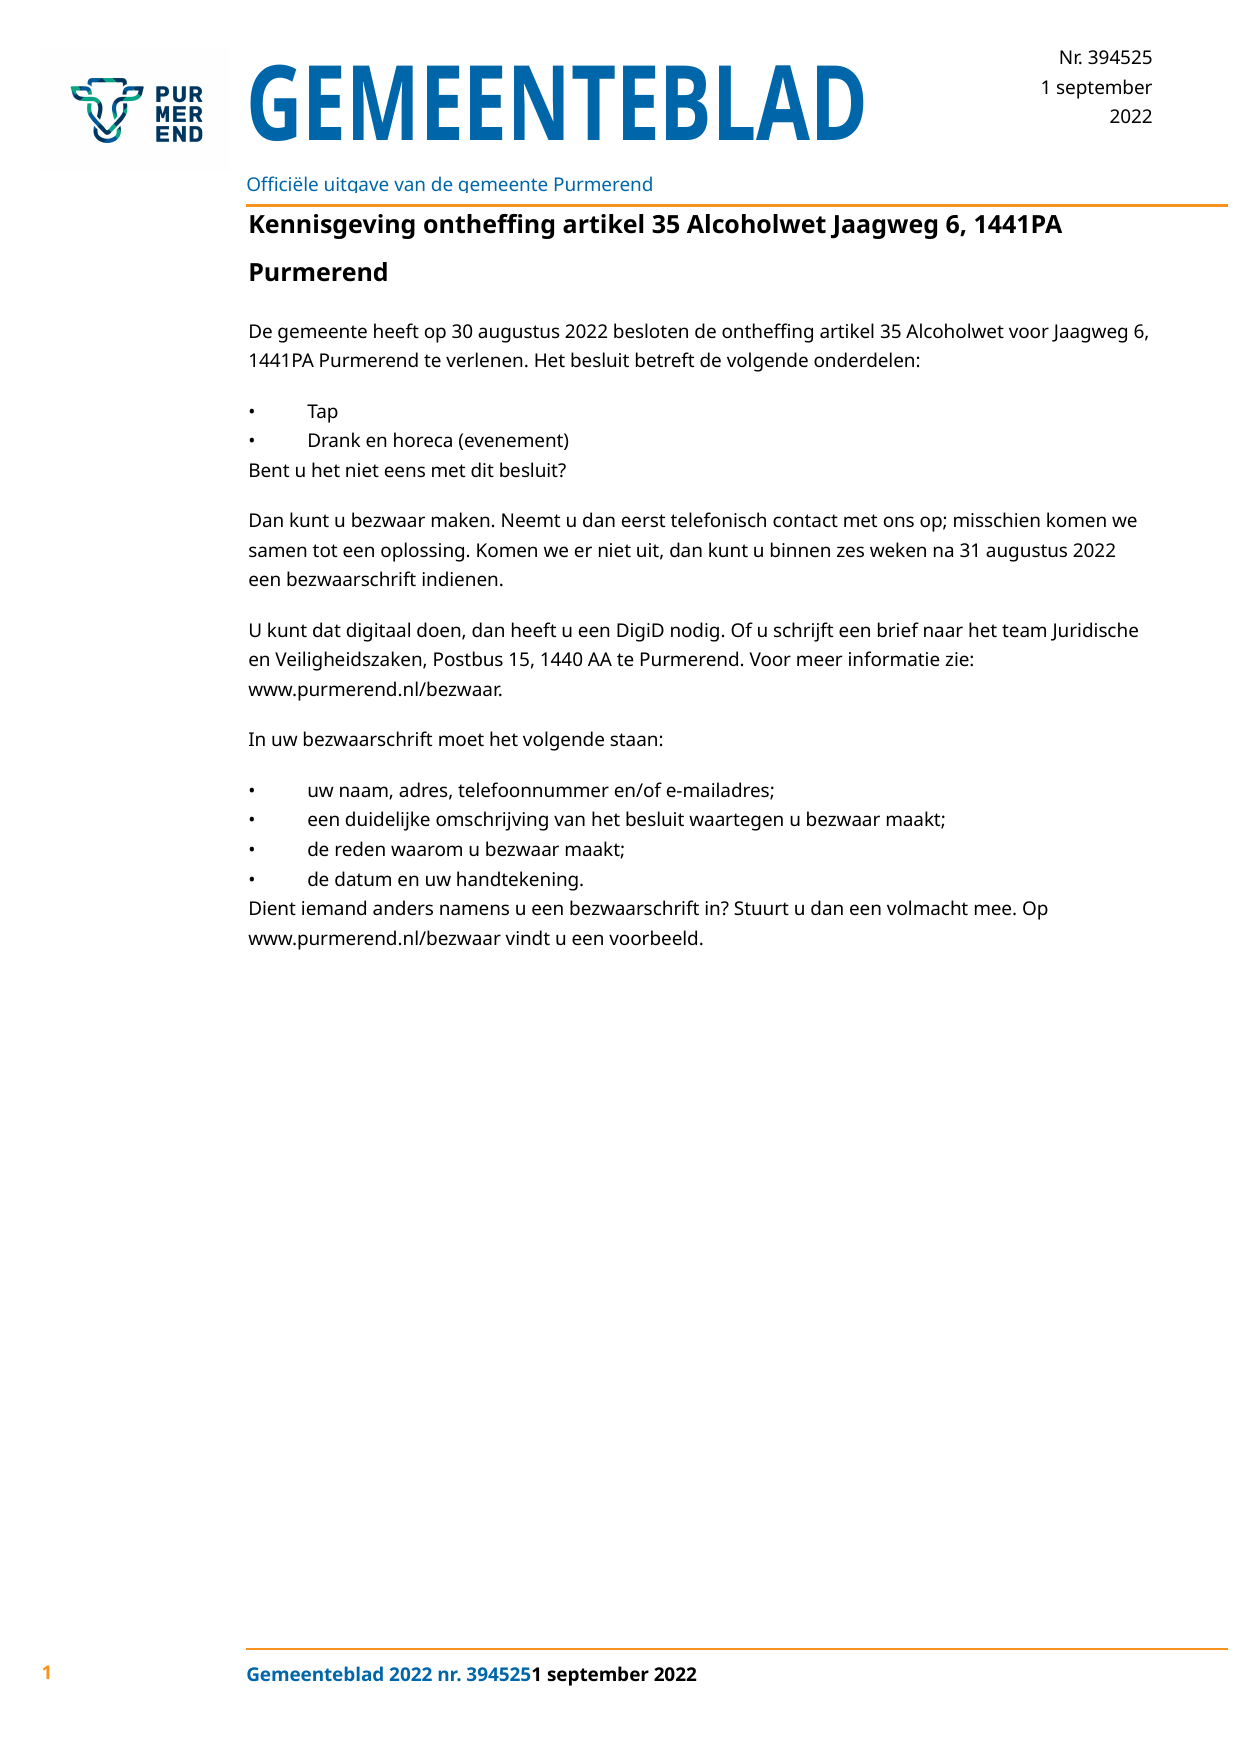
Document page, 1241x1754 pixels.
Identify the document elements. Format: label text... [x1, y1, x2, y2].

text In uw bezwaarschrift moet het volgende staan: [248, 727, 1152, 752]
text Bent u het niet eens met dit besluit? [248, 457, 1152, 483]
text De gemeente heeft op 30 augustus 2022 besloten de ontheffing artikel 35 Alcoholwet voor Jaagweg 6, 1441PA Purmerend te verlenen. Het besluit betreft de volgende onderdelen: [248, 318, 1152, 373]
text Dan kunt u bezwaar maken. Neemt u dan eerst telefonisch contact met ons op; misschien komen we samen tot een oplossing. Komen we er niet uit, dan kunt u binnen zes weken na 31 augustus 2022 een bezwaarschrift indienen. [248, 507, 1152, 592]
text Kennisgeving ontheffing artikel 35 Alcoholwet Jaagweg 6, 1441PA Purmerend [248, 207, 1152, 288]
list Tap [248, 398, 1152, 424]
list een duidelijke omschrijving van het besluit waartegen u bezwaar maakt; [248, 807, 1152, 832]
list de reden waarom u bezwaar maakt; [248, 836, 1152, 862]
list Drank en horeca (evenement) [248, 427, 1152, 453]
list uw naam, adres, telefoonnummer en/of e-mailadres; [248, 777, 1152, 803]
text U kunt dat digitaal doen, dan heeft u een DigiD nodig. Of u schrijft een brief naar het team Juridische en Veiligheidszaken, Postbus 15, 1440 AA te Purmerend. Voor meer informatie zie: www.purmerend.nl/bezwaar. [248, 617, 1152, 702]
picture [41, 47, 231, 172]
list de datum en uw handtekening. [248, 866, 1152, 892]
text Dient iemand anders namens u een bezwaarschrift in? Stuurt u dan een volmacht mee. Op www.purmerend.nl/bezwaar vindt u een voorbeeld. [248, 895, 1152, 951]
